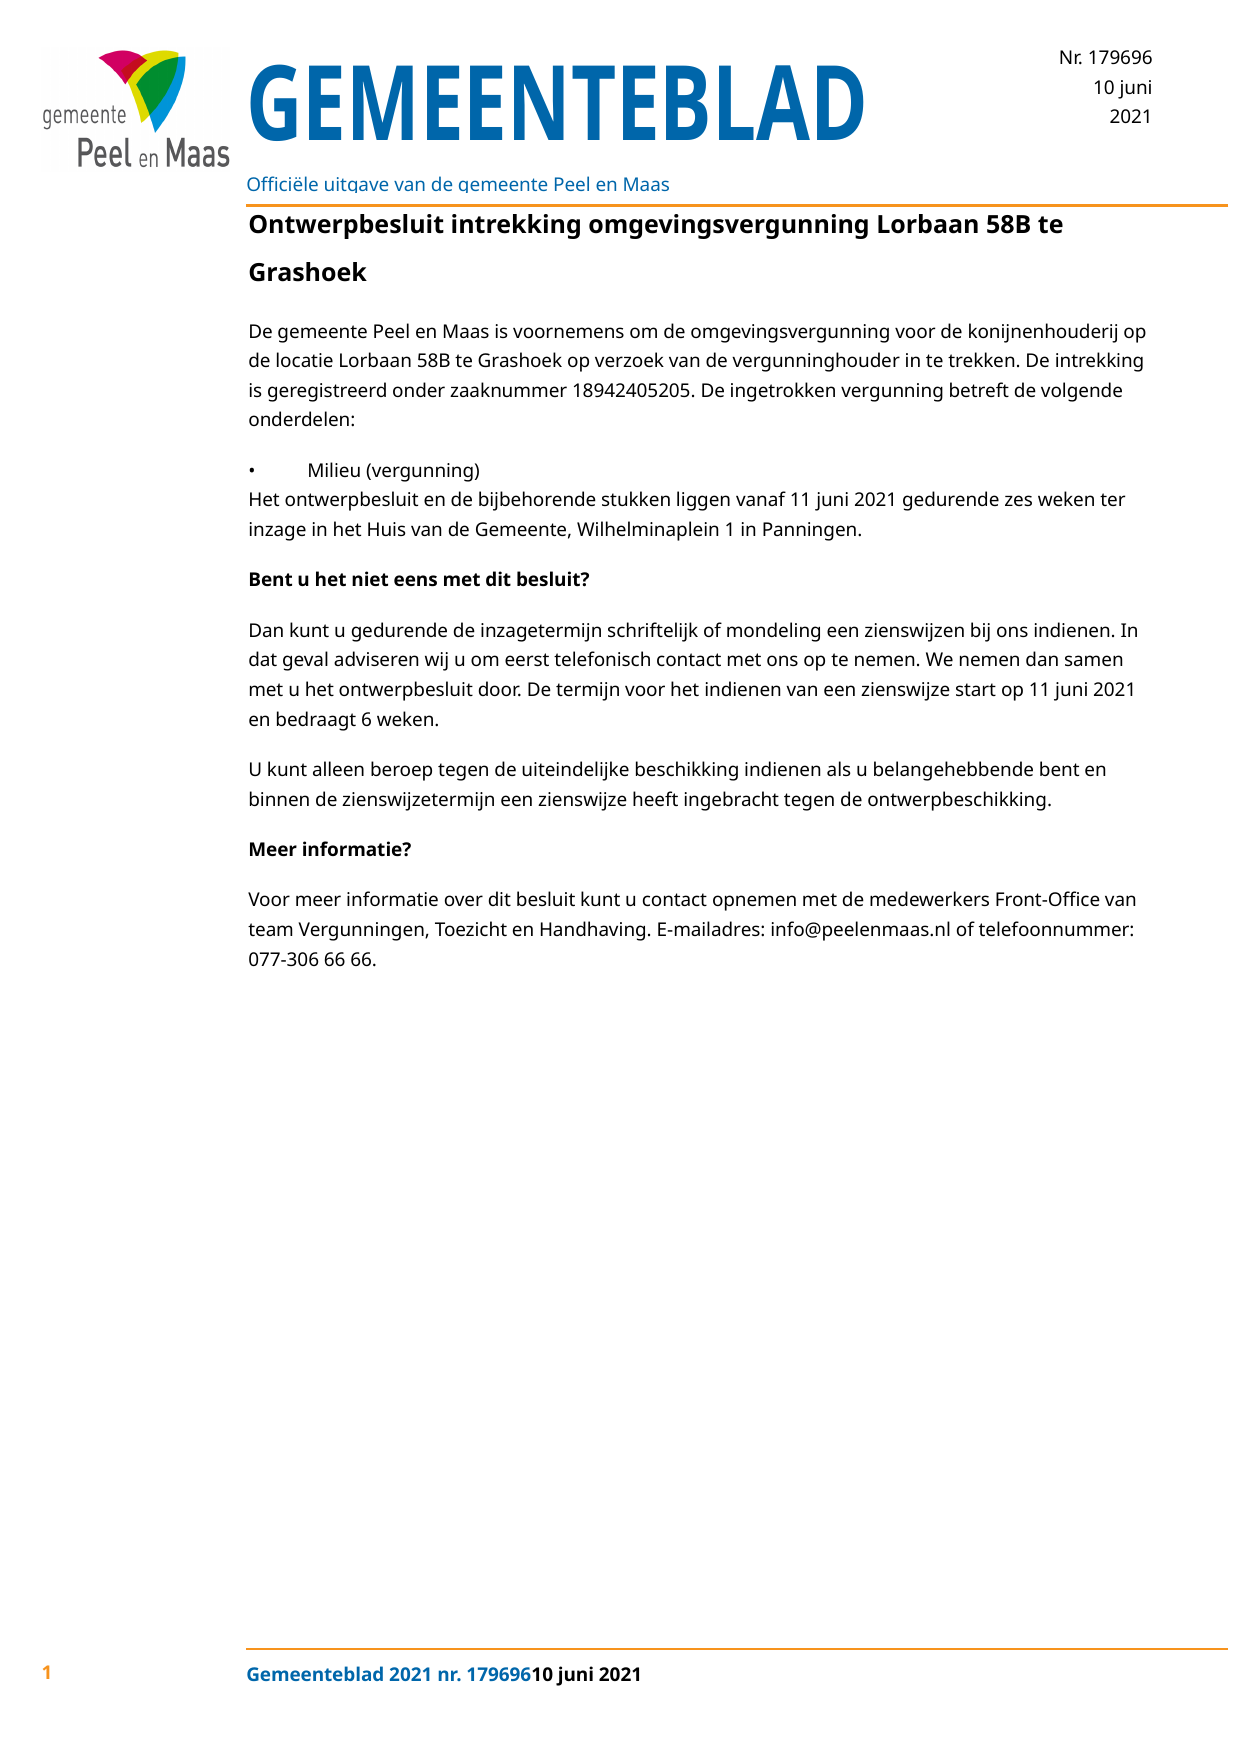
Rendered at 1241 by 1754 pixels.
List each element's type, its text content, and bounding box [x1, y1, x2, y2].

text Het ontwerpbesluit en de bijbehorende stukken liggen vanaf 11 juni 2021 gedurende zes weken ter inzage in het Huis van de Gemeente, Wilhelminaplein 1 in Panningen. [248, 487, 1152, 542]
text Meer informatie? [248, 836, 1152, 862]
text Dan kunt u gedurende de inzagetermijn schriftelijk of mondeling een zienswijzen bij ons indienen. In dat geval adviseren wij u om eerst telefonisch contact met ons op te nemen. We nemen dan samen met u het ontwerpbesluit door. De termijn voor het indienen van een zienswijze start op 11 juni 2021 en bedraagt 6 weken. [248, 617, 1152, 732]
text Voor meer informatie over dit besluit kunt u contact opnemen met de medewerkers Front-Office van team Vergunningen, Toezicht en Handhaving. E-mailadres: info@peelenmaas.nl of telefoonnummer: 077-306 66 66. [248, 887, 1152, 972]
picture [41, 47, 231, 172]
text Ontwerpbesluit intrekking omgevingsvergunning Lorbaan 58B te Grashoek [248, 207, 1152, 288]
text Bent u het niet eens met dit besluit? [248, 567, 1152, 592]
text De gemeente Peel en Maas is voornemens om de omgevingsvergunning voor de konijnenhouderij op de locatie Lorbaan 58B te Grashoek op verzoek van de vergunninghouder in te trekken. De intrekking is geregistreerd onder zaaknummer 18942405205. De ingetrokken vergunning betreft de volgende onderdelen: [248, 318, 1152, 432]
list Milieu (vergunning) [248, 457, 1152, 483]
text U kunt alleen beroep tegen de uiteindelijke beschikking indienen als u belangehebbende bent en binnen de zienswijzetermijn een zienswijze heeft ingebracht tegen de ontwerpbeschikking. [248, 756, 1152, 812]
